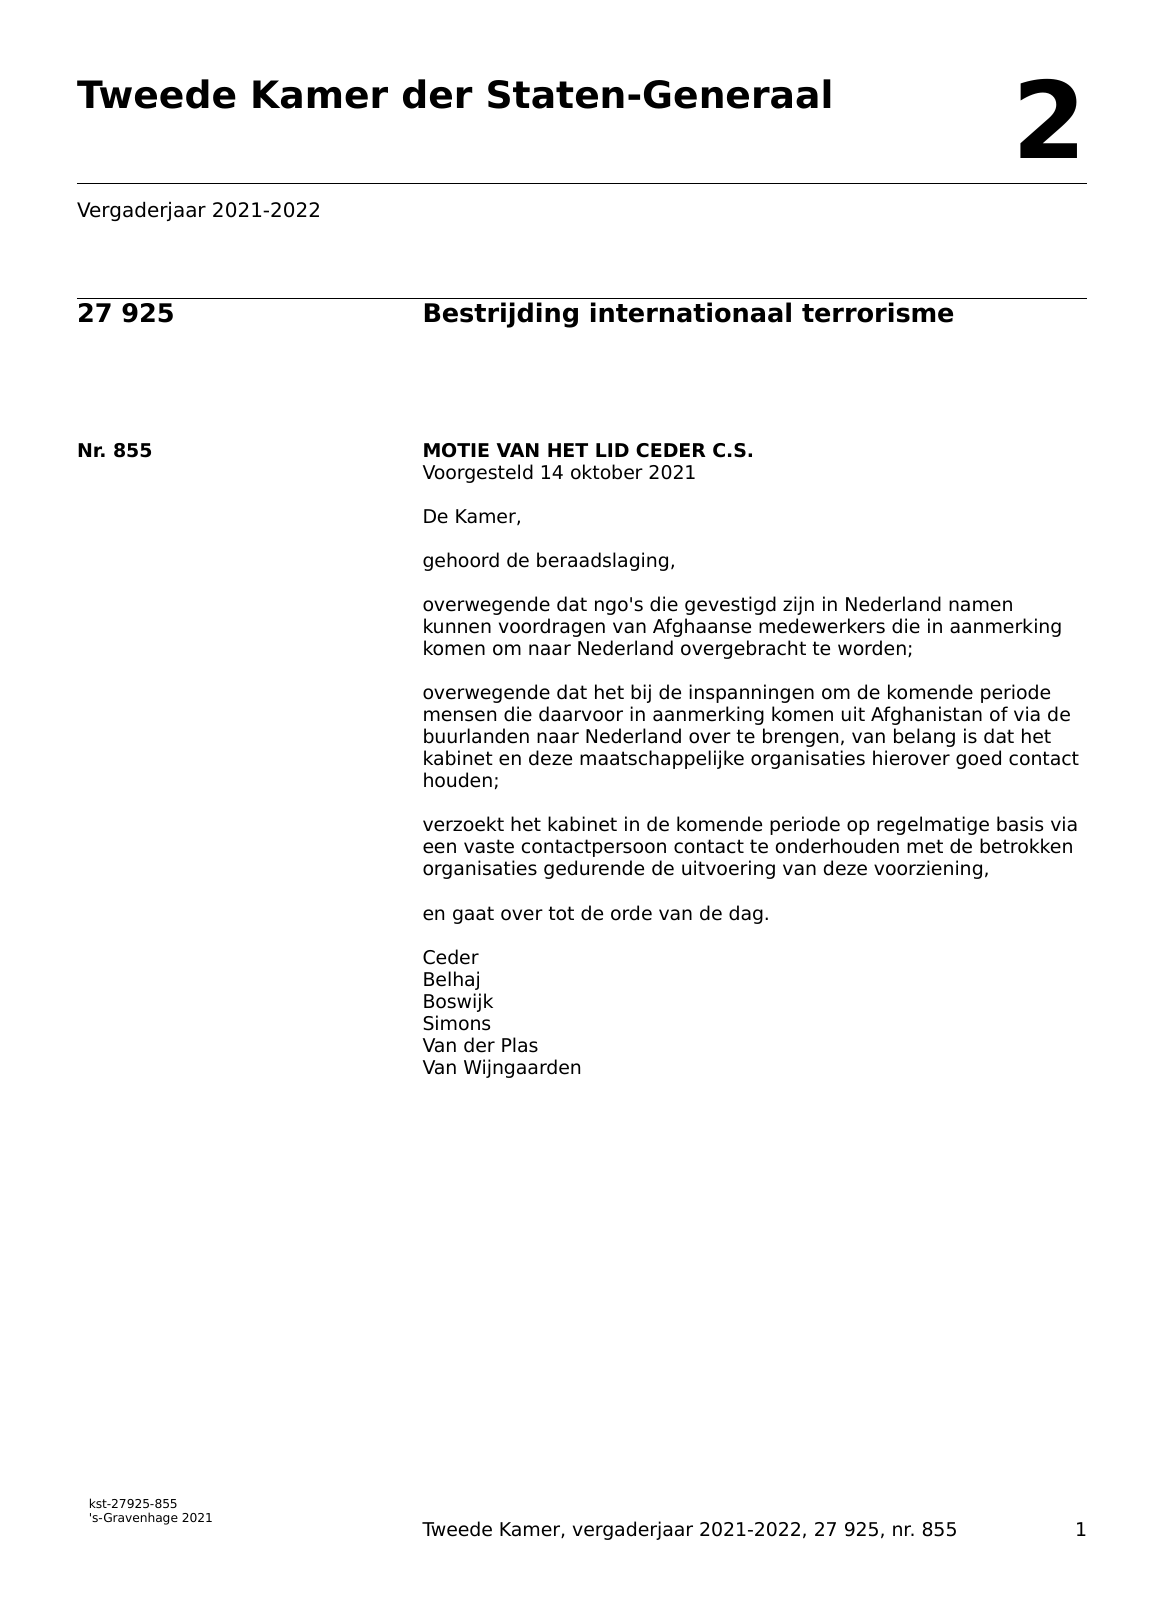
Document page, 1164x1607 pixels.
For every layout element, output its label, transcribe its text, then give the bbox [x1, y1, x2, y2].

text Boswijk [422, 991, 1087, 1013]
subtitle 27 925 Bestrijding internationaal terrorisme [77, 299, 1087, 329]
text Van Wijngaarden [422, 1057, 1087, 1078]
text 's-Gravenhage 2021 [88, 1511, 323, 1525]
text Ceder [422, 947, 1087, 969]
text De Kamer, [422, 506, 1087, 528]
subtitle Nr. 855 MOTIE VAN HET LID CEDER C.S. [77, 440, 1087, 462]
text kst-27925-855 [88, 1497, 323, 1511]
text overwegende dat het bij de inspanningen om de komende periode mensen die daarvoor in aanmerking komen uit Afghanistan of via de buurlanden naar Nederland over te brengen, van belang is dat het kabinet en deze maatschappelijke organisaties hierover goed contact houden; [422, 682, 1087, 792]
table_cell Vergaderjaar 2021-2022 [77, 184, 1087, 298]
text Simons [422, 1013, 1087, 1034]
text en gaat over tot de orde van de dag. [422, 902, 1087, 924]
text verzoekt het kabinet in de komende periode op regelmatige basis via een vaste contactpersoon contact te onderhouden met de betrokken organisaties gedurende de uitvoering van deze voorziening, [422, 814, 1087, 880]
text Voorgesteld 14 oktober 2021 [422, 462, 1087, 484]
text gehoord de beraadslaging, [422, 550, 1087, 572]
text overwegende dat ngo's die gevestigd zijn in Nederland namen kunnen voordragen van Afghaanse medewerkers die in aanmerking komen om naar Nederland overgebracht te worden; [422, 594, 1087, 660]
text Belhaj [422, 969, 1087, 991]
text Van der Plas [422, 1034, 1087, 1057]
table_header 2 [886, 59, 1087, 183]
table_header Tweede Kamer der Staten-Generaal [77, 59, 886, 183]
